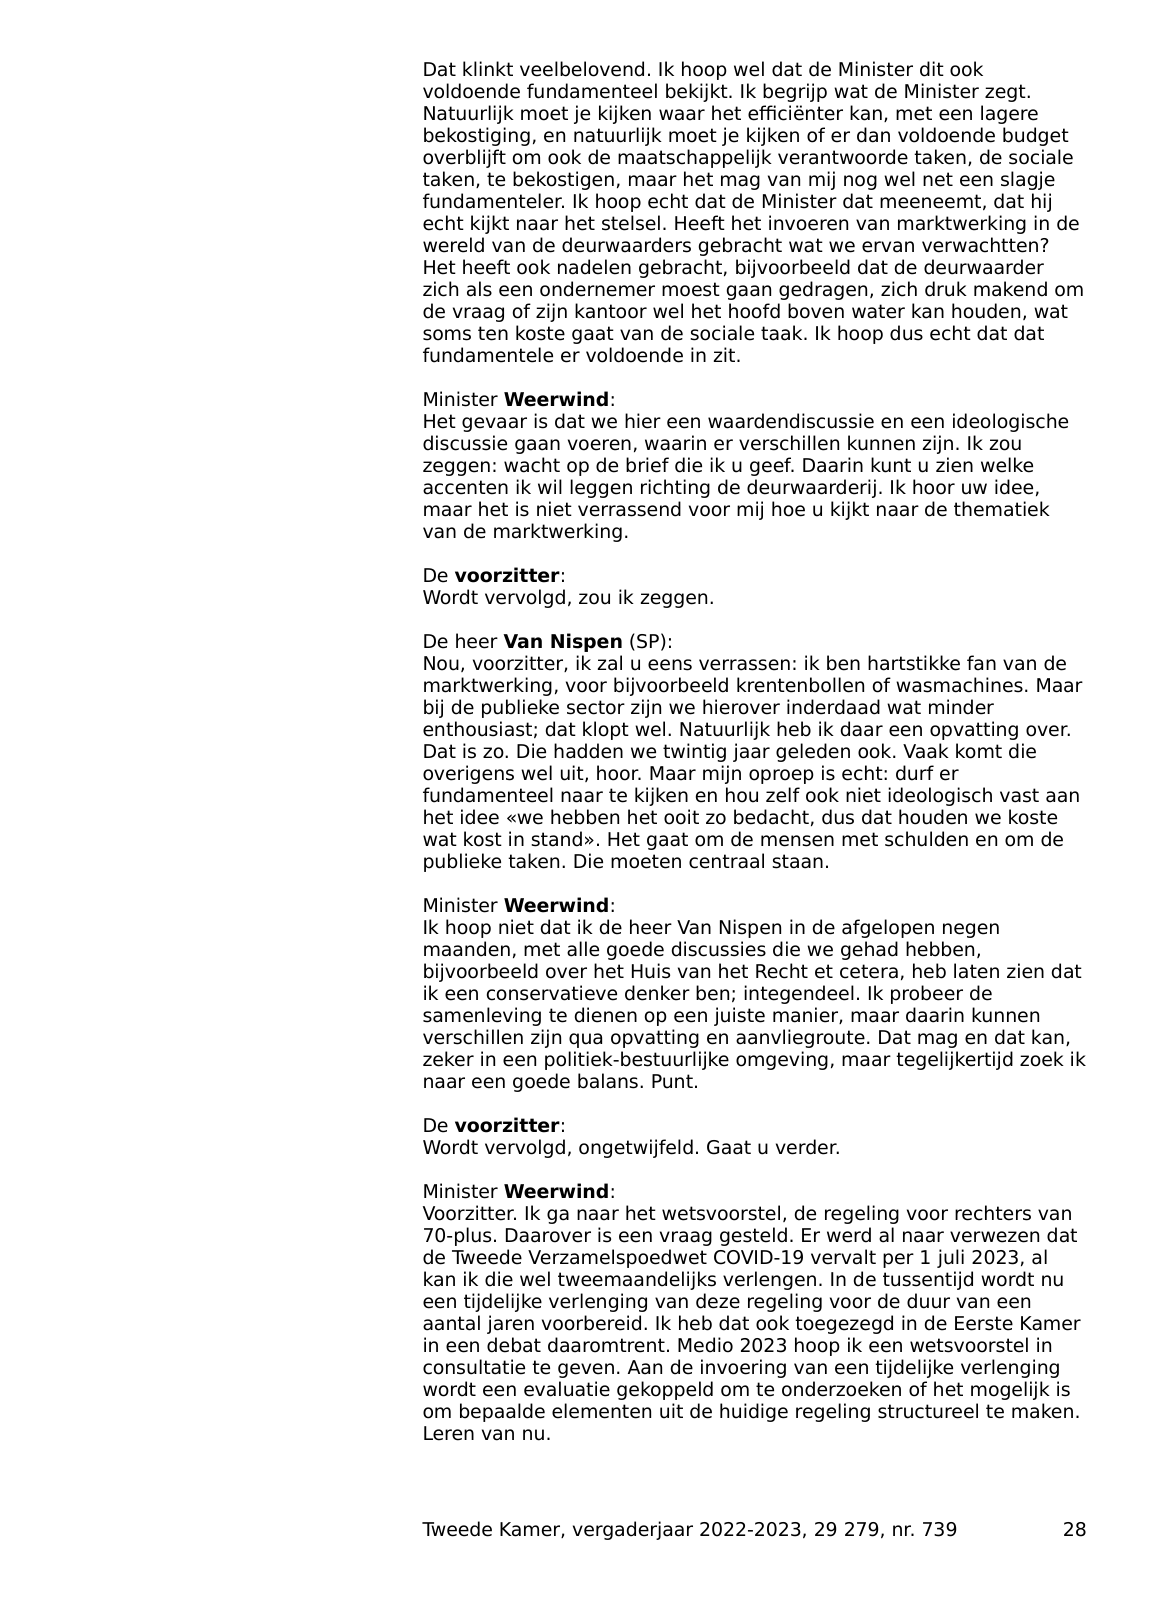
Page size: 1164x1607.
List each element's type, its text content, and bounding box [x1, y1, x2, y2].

text De heer Van Nispen (SP): [422, 631, 1087, 653]
text Minister Weerwind: [422, 895, 1087, 917]
text Nou, voorzitter, ik zal u eens verrassen: ik ben hartstikke fan van de marktwerking, voor bijvoorbeeld krentenbollen of wasmachines. Maar bij de publieke sector zijn we hierover inderdaad wat minder enthousiast; dat klopt wel. Natuurlijk heb ik daar een opvatting over. Dat is zo. Die hadden we twintig jaar geleden ook. Vaak komt die overigens wel uit, hoor. Maar mijn oproep is echt: durf er fundamenteel naar te kijken en hou zelf ook niet ideologisch vast aan het idee «we hebben het ooit zo bedacht, dus dat houden we koste wat kost in stand». Het gaat om de mensen met schulden en om de publieke taken. Die moeten centraal staan. [422, 653, 1087, 873]
text De voorzitter: [422, 565, 1087, 587]
text De voorzitter: [422, 1115, 1087, 1137]
text Minister Weerwind: [422, 1181, 1087, 1203]
text Wordt vervolgd, ongetwijfeld. Gaat u verder. [422, 1137, 1087, 1159]
text Wordt vervolgd, zou ik zeggen. [422, 587, 1087, 609]
text Dat klinkt veelbelovend. Ik hoop wel dat de Minister dit ook voldoende fundamenteel bekijkt. Ik begrijp wat de Minister zegt. Natuurlijk moet je kijken waar het efficiënter kan, met een lagere bekostiging, en natuurlijk moet je kijken of er dan voldoende budget overblijft om ook de maatschappelijk verantwoorde taken, de sociale taken, te bekostigen, maar het mag van mij nog wel net een slagje fundamenteler. Ik hoop echt dat de Minister dat meeneemt, dat hij echt kijkt naar het stelsel. Heeft het invoeren van marktwerking in de wereld van de deurwaarders gebracht wat we ervan verwachtten? Het heeft ook nadelen gebracht, bijvoorbeeld dat de deurwaarder zich als een ondernemer moest gaan gedragen, zich druk makend om de vraag of zijn kantoor wel het hoofd boven water kan houden, wat soms ten koste gaat van de sociale taak. Ik hoop dus echt dat dat fundamentele er voldoende in zit. [422, 59, 1087, 367]
text Minister Weerwind: [422, 389, 1087, 411]
text Het gevaar is dat we hier een waardendiscussie en een ideologische discussie gaan voeren, waarin er verschillen kunnen zijn. Ik zou zeggen: wacht op de brief die ik u geef. Daarin kunt u zien welke accenten ik wil leggen richting de deurwaarderij. Ik hoor uw idee, maar het is niet verrassend voor mij hoe u kijkt naar de thematiek van de marktwerking. [422, 411, 1087, 543]
text Voorzitter. Ik ga naar het wetsvoorstel, de regeling voor rechters van 70-plus. Daarover is een vraag gesteld. Er werd al naar verwezen dat de Tweede Verzamelspoedwet COVID-19 vervalt per 1 juli 2023, al kan ik die wel tweemaandelijks verlengen. In de tussentijd wordt nu een tijdelijke verlenging van deze regeling voor de duur van een aantal jaren voorbereid. Ik heb dat ook toegezegd in de Eerste Kamer in een debat daaromtrent. Medio 2023 hoop ik een wetsvoorstel in consultatie te geven. Aan de invoering van een tijdelijke verlenging wordt een evaluatie gekoppeld om te onderzoeken of het mogelijk is om bepaalde elementen uit de huidige regeling structureel te maken. Leren van nu. [422, 1203, 1087, 1445]
text Ik hoop niet dat ik de heer Van Nispen in de afgelopen negen maanden, met alle goede discussies die we gehad hebben, bijvoorbeeld over het Huis van het Recht et cetera, heb laten zien dat ik een conservatieve denker ben; integendeel. Ik probeer de samenleving te dienen op een juiste manier, maar daarin kunnen verschillen zijn qua opvatting en aanvliegroute. Dat mag en dat kan, zeker in een politiek-bestuurlijke omgeving, maar tegelijkertijd zoek ik naar een goede balans. Punt. [422, 917, 1087, 1093]
